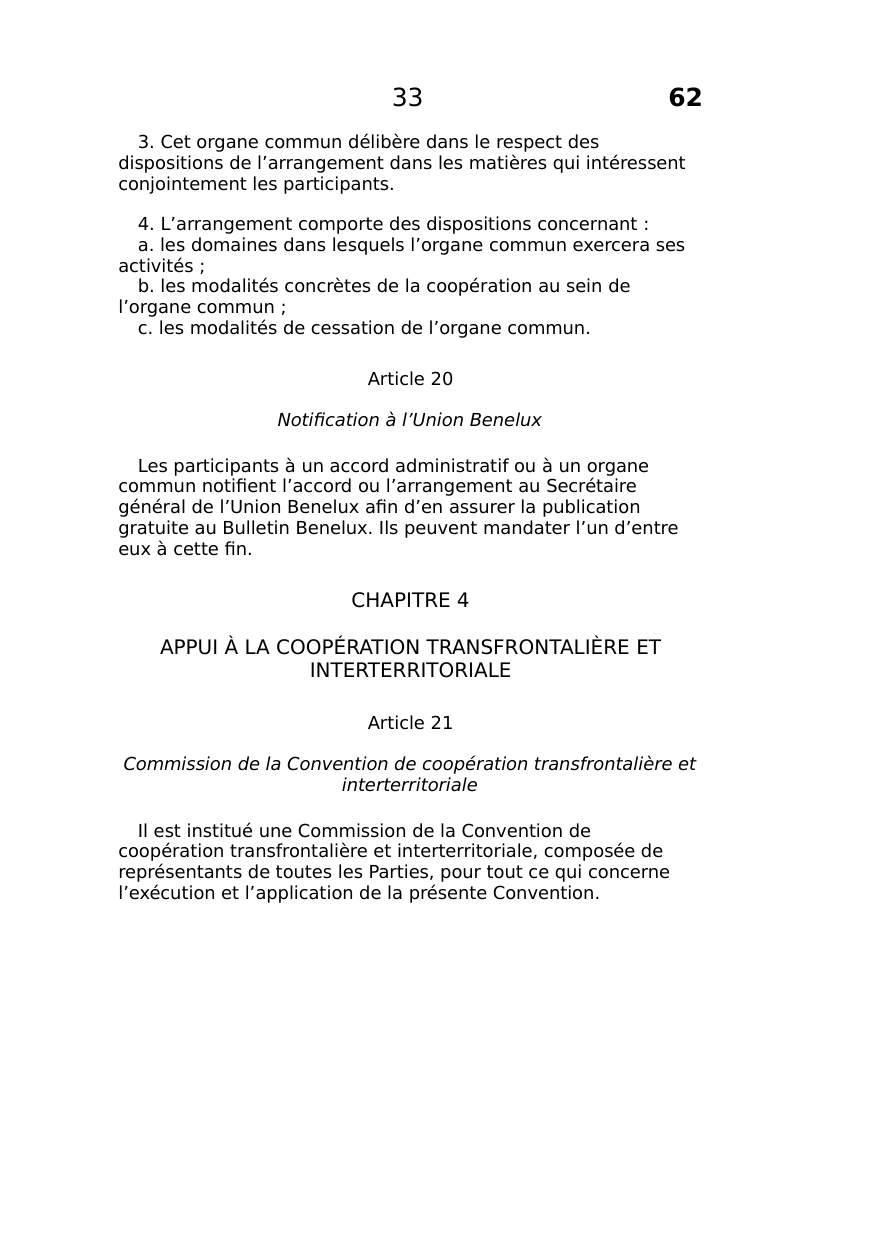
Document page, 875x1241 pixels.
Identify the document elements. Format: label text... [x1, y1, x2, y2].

text Il est institué une Commission de la Convention de coopération transfrontalière et interterritoriale, composée de représentants de toutes les Parties, pour tout ce qui concerne l’exécution et l’application de la présente Convention. [118, 821, 703, 903]
subtitle Article 20 Notification à l’Union Benelux [118, 368, 703, 431]
text Les participants à un accord administratif ou à un organe commun notifient l’accord ou l’arrangement au Secrétaire général de l’Union Benelux afin d’en assurer la publication gratuite au Bulletin Benelux. Ils peuvent mandater l’un d’entre eux à cette fin. [118, 456, 703, 559]
subtitle CHAPITRE 4 APPUI À LA COOPÉRATION TRANSFRONTALIÈRE ET INTERTERRITORIALE [118, 589, 703, 683]
text a. les domaines dans lesquels l’organe commun exercera ses activités ; [118, 235, 703, 276]
text c. les modalités de cessation de l’organe commun. [118, 318, 703, 338]
text 4. L’arrangement comporte des dispositions concernant : [118, 214, 703, 235]
text b. les modalités concrètes de la coopération au sein de l’organe commun ; [118, 276, 703, 318]
subtitle Article 21 Commission de la Convention de coopération transfrontalière et interterritoriale [118, 713, 703, 796]
text 3. Cet organe commun délibère dans le respect des dispositions de l’arrangement dans les matières qui intéressent conjointement les participants. [118, 132, 703, 194]
